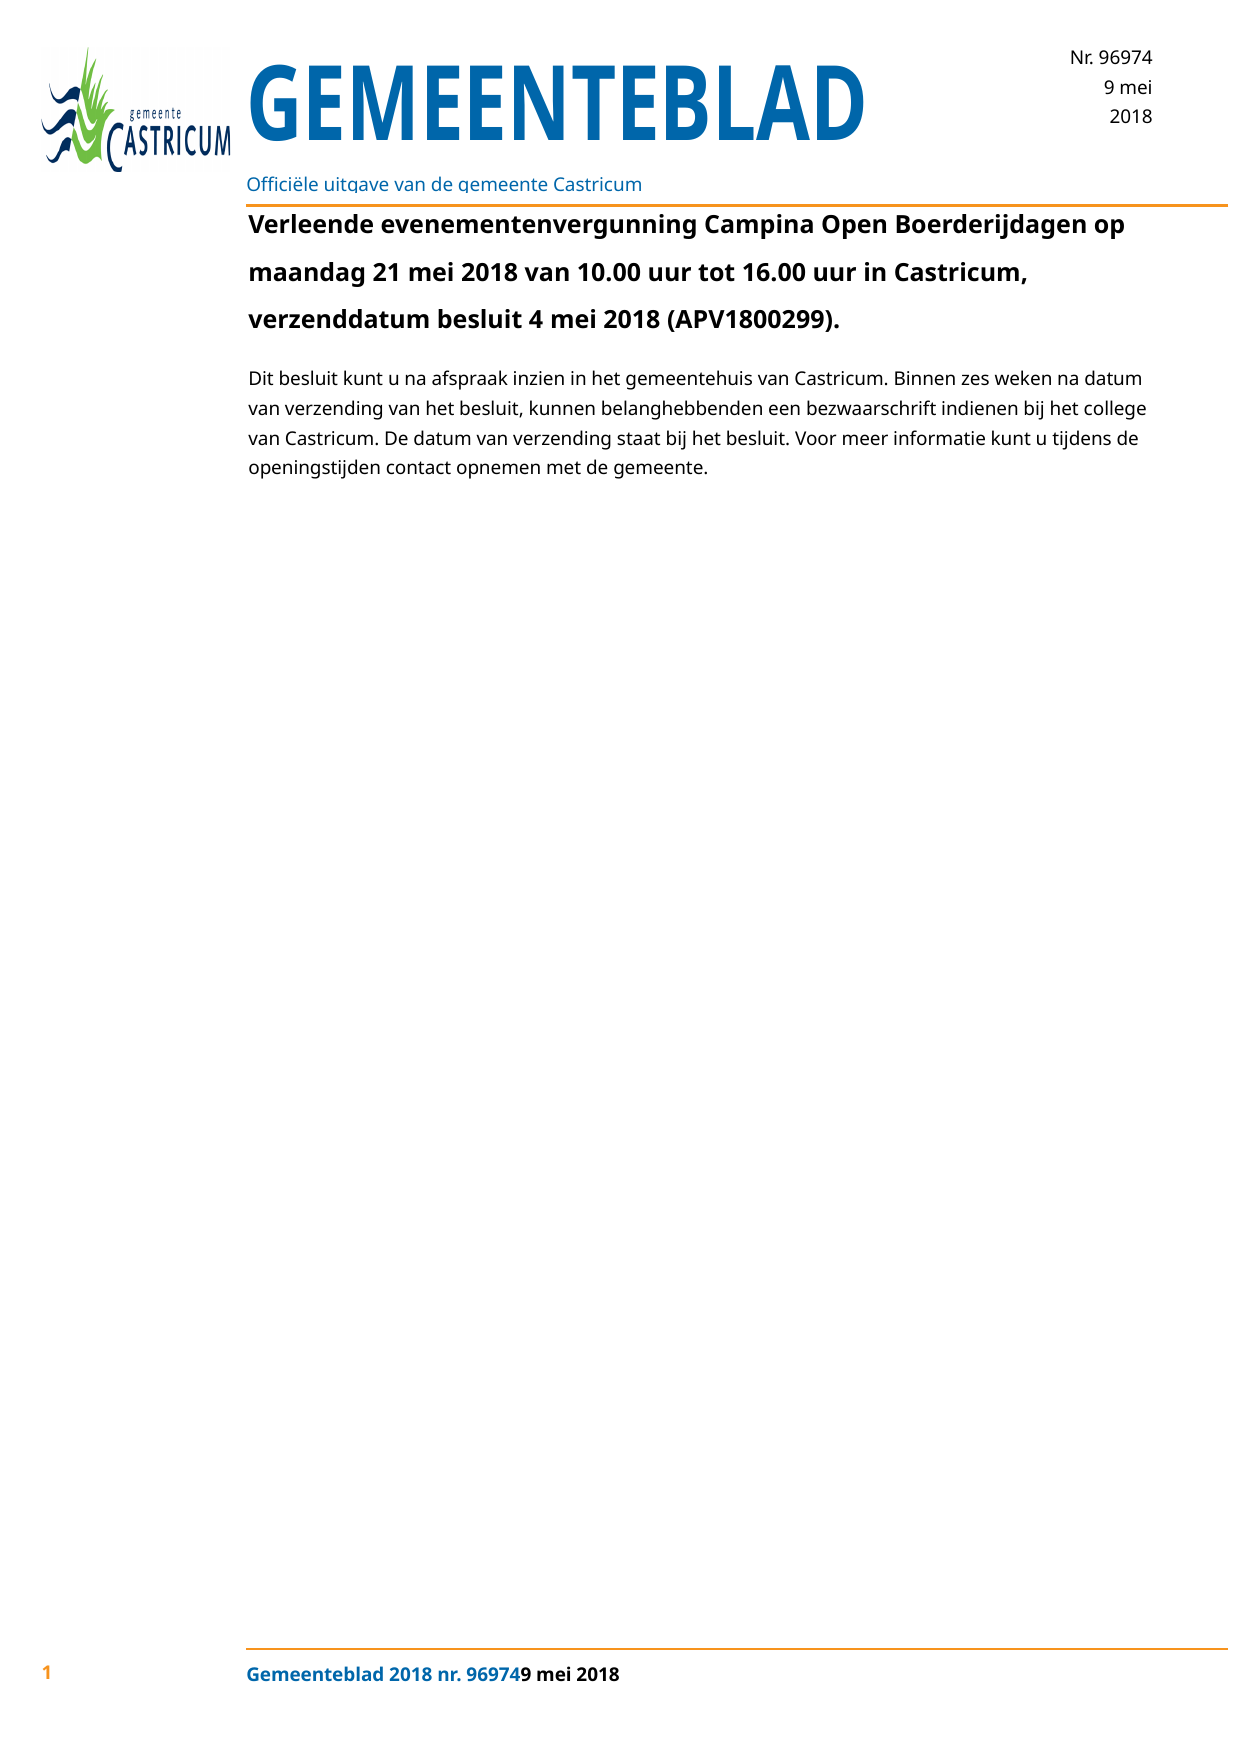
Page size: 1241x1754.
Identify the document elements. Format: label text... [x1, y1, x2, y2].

text Dit besluit kunt u na afspraak inzien in het gemeentehuis van Castricum. Binnen zes weken na datum van verzending van het besluit, kunnen belanghebbenden een bezwaarschrift indienen bij het college van Castricum. De datum van verzending staat bij het besluit. Voor meer informatie kunt u tijdens de openingstijden contact opnemen met de gemeente. [248, 366, 1152, 480]
picture [41, 47, 231, 172]
text Verleende evenementenvergunning Campina Open Boerderijdagen op maandag 21 mei 2018 van 10.00 uur tot 16.00 uur in Castricum, verzenddatum besluit 4 mei 2018 (APV1800299). [248, 207, 1152, 336]
